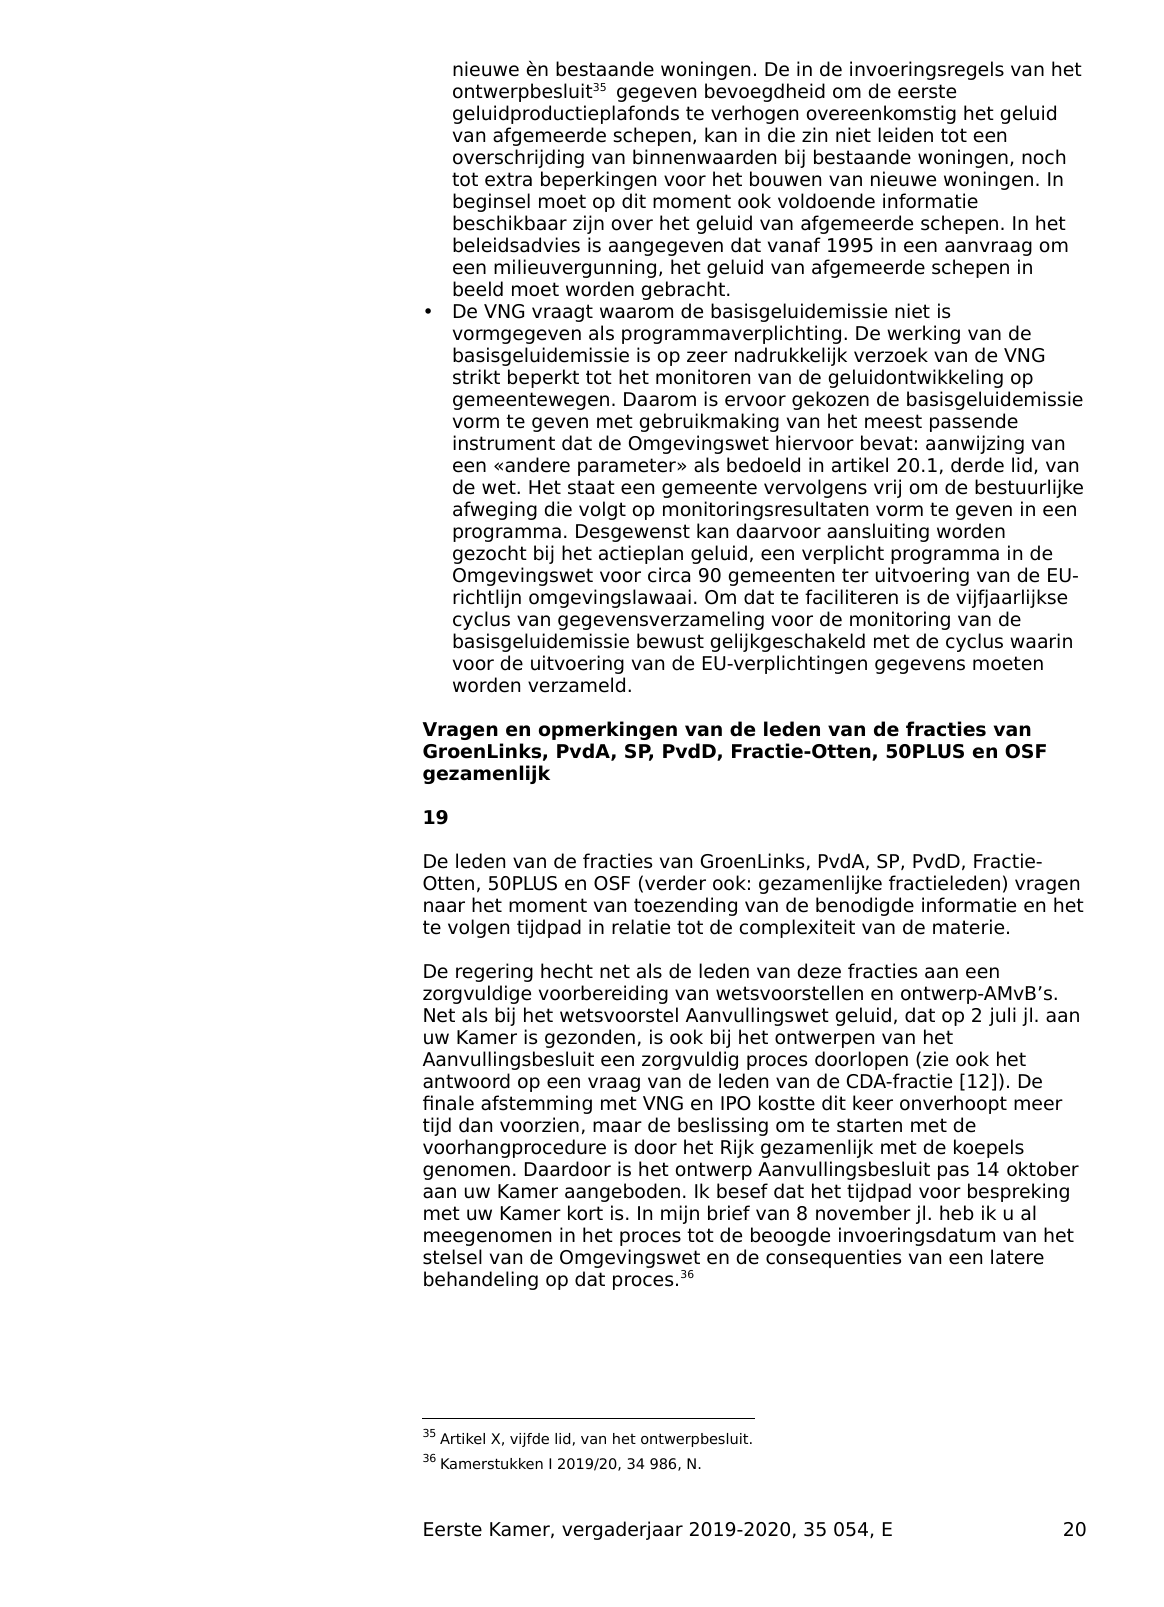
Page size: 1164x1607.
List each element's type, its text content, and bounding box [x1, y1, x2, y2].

text De regering hecht net als de leden van deze fracties aan een zorgvuldige voorbereiding van wetsvoorstellen en ontwerp-AMvB’s. Net als bij het wetsvoorstel Aanvullingswet geluid, dat op 2 juli jl. aan uw Kamer is gezonden, is ook bij het ontwerpen van het Aanvullingsbesluit een zorgvuldig proces doorlopen (zie ook het antwoord op een vraag van de leden van de CDA-fractie [12]). De finale afstemming met VNG en IPO kostte dit keer onverhoopt meer tijd dan voorzien, maar de beslissing om te starten met de voorhangprocedure is door het Rijk gezamenlijk met de koepels genomen. Daardoor is het ontwerp Aanvullingsbesluit pas 14 oktober aan uw Kamer aangeboden. Ik besef dat het tijdpad voor bespreking met uw Kamer kort is. In mijn brief van 8 november jl. heb ik u al meegenomen in het proces tot de beoogde invoeringsdatum van het stelsel van de Omgevingswet en de consequenties van een latere behandeling op dat proces. [422, 961, 1087, 1291]
text Kamerstukken I 2019/20, 34 986, N. [422, 1452, 1087, 1474]
subtitle Vragen en opmerkingen van de leden van de fracties van GroenLinks, PvdA, SP, PvdD, Fractie-Otten, 50PLUS en OSF gezamenlijk [422, 719, 1087, 784]
text • De VNG vraagt waarom de basisgeluidemissie niet is vormgegeven als programmaverplichting. De werking van de basisgeluidemissie is op zeer nadrukkelijk verzoek van de VNG strikt beperkt tot het monitoren van de geluidontwikkeling op gemeentewegen. Daarom is ervoor gekozen de basisgeluidemissie vorm te geven met gebruikmaking van het meest passende instrument dat de Omgevingswet hiervoor bevat: aanwijzing van een «andere parameter» als bedoeld in artikel 20.1, derde lid, van de wet. Het staat een gemeente vervolgens vrij om de bestuurlijke afweging die volgt op monitoringsresultaten vorm te geven in een programma. Desgewenst kan daarvoor aansluiting worden gezocht bij het actieplan geluid, een verplicht programma in de Omgevingswet voor circa 90 gemeenten ter uitvoering van de EU-richtlijn omgevingslawaai. Om dat te faciliteren is de vijfjaarlijkse cyclus van gegevensverzameling voor de monitoring van de basisgeluidemissie bewust gelijkgeschakeld met de cyclus waarin voor de uitvoering van de EU-verplichtingen gegevens moeten worden verzameld. [422, 301, 1087, 696]
text Artikel X, vijfde lid, van het ontwerpbesluit. [422, 1427, 1087, 1449]
text De leden van de fracties van GroenLinks, PvdA, SP, PvdD, Fractie-Otten, 50PLUS en OSF (verder ook: gezamenlijke fractieleden) vragen naar het moment van toezending van de benodigde informatie en het te volgen tijdpad in relatie tot de complexiteit van de materie. [422, 851, 1087, 939]
subtitle 19 [422, 807, 1087, 829]
text nieuwe èn bestaande woningen. De in de invoeringsregels van het ontwerpbesluit gegeven bevoegdheid om de eerste geluidproductieplafonds te verhogen overeenkomstig het geluid van afgemeerde schepen, kan in die zin niet leiden tot een overschrijding van binnenwaarden bij bestaande woningen, noch tot extra beperkingen voor het bouwen van nieuwe woningen. In beginsel moet op dit moment ook voldoende informatie beschikbaar zijn over het geluid van afgemeerde schepen. In het beleidsadvies is aangegeven dat vanaf 1995 in een aanvraag om een milieuvergunning, het geluid van afgemeerde schepen in beeld moet worden gebracht. [422, 59, 1087, 301]
